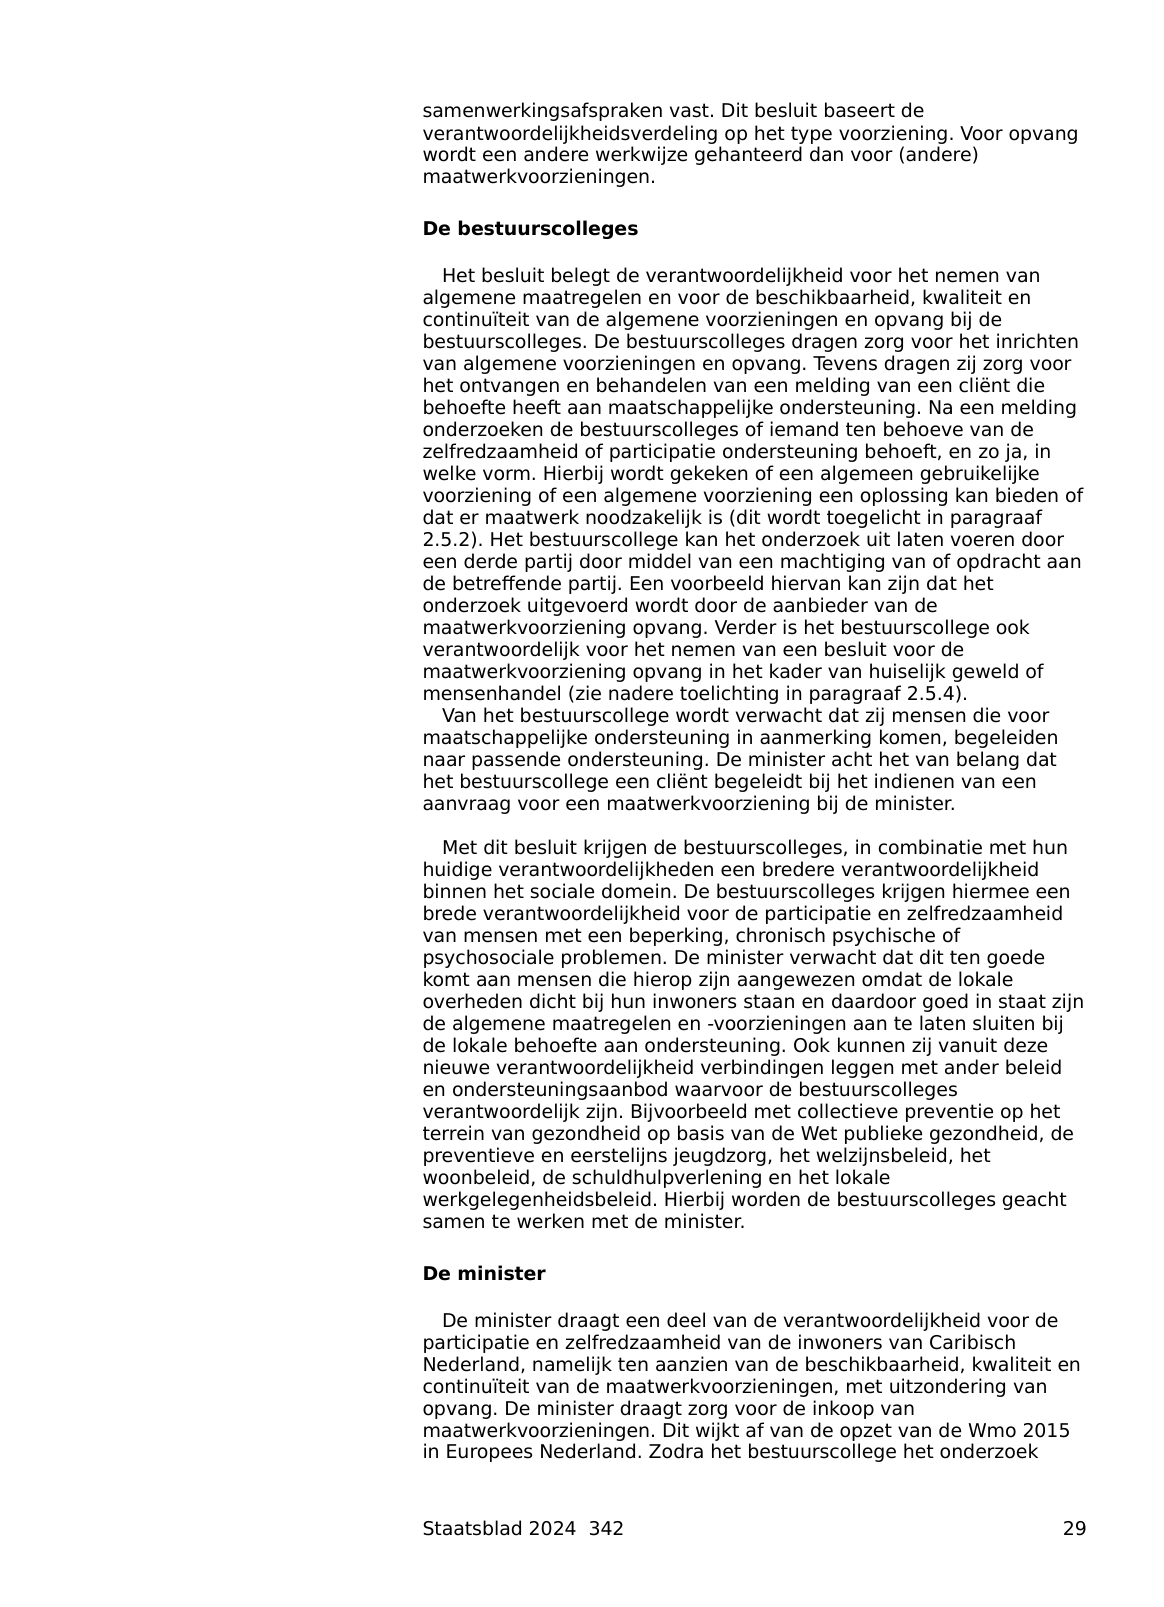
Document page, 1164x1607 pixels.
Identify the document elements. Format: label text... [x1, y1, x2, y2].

text Het besluit belegt de verantwoordelijkheid voor het nemen van algemene maatregelen en voor de beschikbaarheid, kwaliteit en continuïteit van de algemene voorzieningen en opvang bij de bestuurscolleges. De bestuurscolleges dragen zorg voor het inrichten van algemene voorzieningen en opvang. Tevens dragen zij zorg voor het ontvangen en behandelen van een melding van een cliënt die behoefte heeft aan maatschappelijke ondersteuning. Na een melding onderzoeken de bestuurscolleges of iemand ten behoeve van de zelfredzaamheid of participatie ondersteuning behoeft, en zo ja, in welke vorm. Hierbij wordt gekeken of een algemeen gebruikelijke voorziening of een algemene voorziening een oplossing kan bieden of dat er maatwerk noodzakelijk is (dit wordt toegelicht in paragraaf 2.5.2). Het bestuurscollege kan het onderzoek uit laten voeren door een derde partij door middel van een machtiging van of opdracht aan de betreffende partij. Een voorbeeld hiervan kan zijn dat het onderzoek uitgevoerd wordt door de aanbieder van de maatwerkvoorziening opvang. Verder is het bestuurscollege ook verantwoordelijk voor het nemen van een besluit voor de maatwerkvoorziening opvang in het kader van huiselijk geweld of mensenhandel (zie nadere toelichting in paragraaf 2.5.4). [422, 265, 1087, 705]
text De minister draagt een deel van de verantwoordelijkheid voor de participatie en zelfredzaamheid van de inwoners van Caribisch Nederland, namelijk ten aanzien van de beschikbaarheid, kwaliteit en continuïteit van de maatwerkvoorzieningen, met uitzondering van opvang. De minister draagt zorg voor de inkoop van maatwerkvoorzieningen. Dit wijkt af van de opzet van de Wmo 2015 in Europees Nederland. Zodra het bestuurscollege het onderzoek [422, 1309, 1087, 1463]
subtitle De bestuurscolleges [422, 218, 1087, 240]
text samenwerkingsafspraken vast. Dit besluit baseert de verantwoordelijkheidsverdeling op het type voorziening. Voor opvang wordt een andere werkwijze gehanteerd dan voor (andere) maatwerkvoorzieningen. [422, 100, 1087, 188]
text Van het bestuurscollege wordt verwacht dat zij mensen die voor maatschappelijke ondersteuning in aanmerking komen, begeleiden naar passende ondersteuning. De minister acht het van belang dat het bestuurscollege een cliënt begeleidt bij het indienen van een aanvraag voor een maatwerkvoorziening bij de minister. [422, 705, 1087, 815]
text Met dit besluit krijgen de bestuurscolleges, in combinatie met hun huidige verantwoordelijkheden een bredere verantwoordelijkheid binnen het sociale domein. De bestuurscolleges krijgen hiermee een brede verantwoordelijkheid voor de participatie en zelfredzaamheid van mensen met een beperking, chronisch psychische of psychosociale problemen. De minister verwacht dat dit ten goede komt aan mensen die hierop zijn aangewezen omdat de lokale overheden dicht bij hun inwoners staan en daardoor goed in staat zijn de algemene maatregelen en -voorzieningen aan te laten sluiten bij de lokale behoefte aan ondersteuning. Ook kunnen zij vanuit deze nieuwe verantwoordelijkheid verbindingen leggen met ander beleid en ondersteuningsaanbod waarvoor de bestuurscolleges verantwoordelijk zijn. Bijvoorbeeld met collectieve preventie op het terrein van gezondheid op basis van de Wet publieke gezondheid, de preventieve en eerstelijns jeugdzorg, het welzijnsbeleid, het woonbeleid, de schuldhulpverlening en het lokale werkgelegenheidsbeleid. Hierbij worden de bestuurscolleges geacht samen te werken met de minister. [422, 837, 1087, 1233]
subtitle De minister [422, 1263, 1087, 1284]
